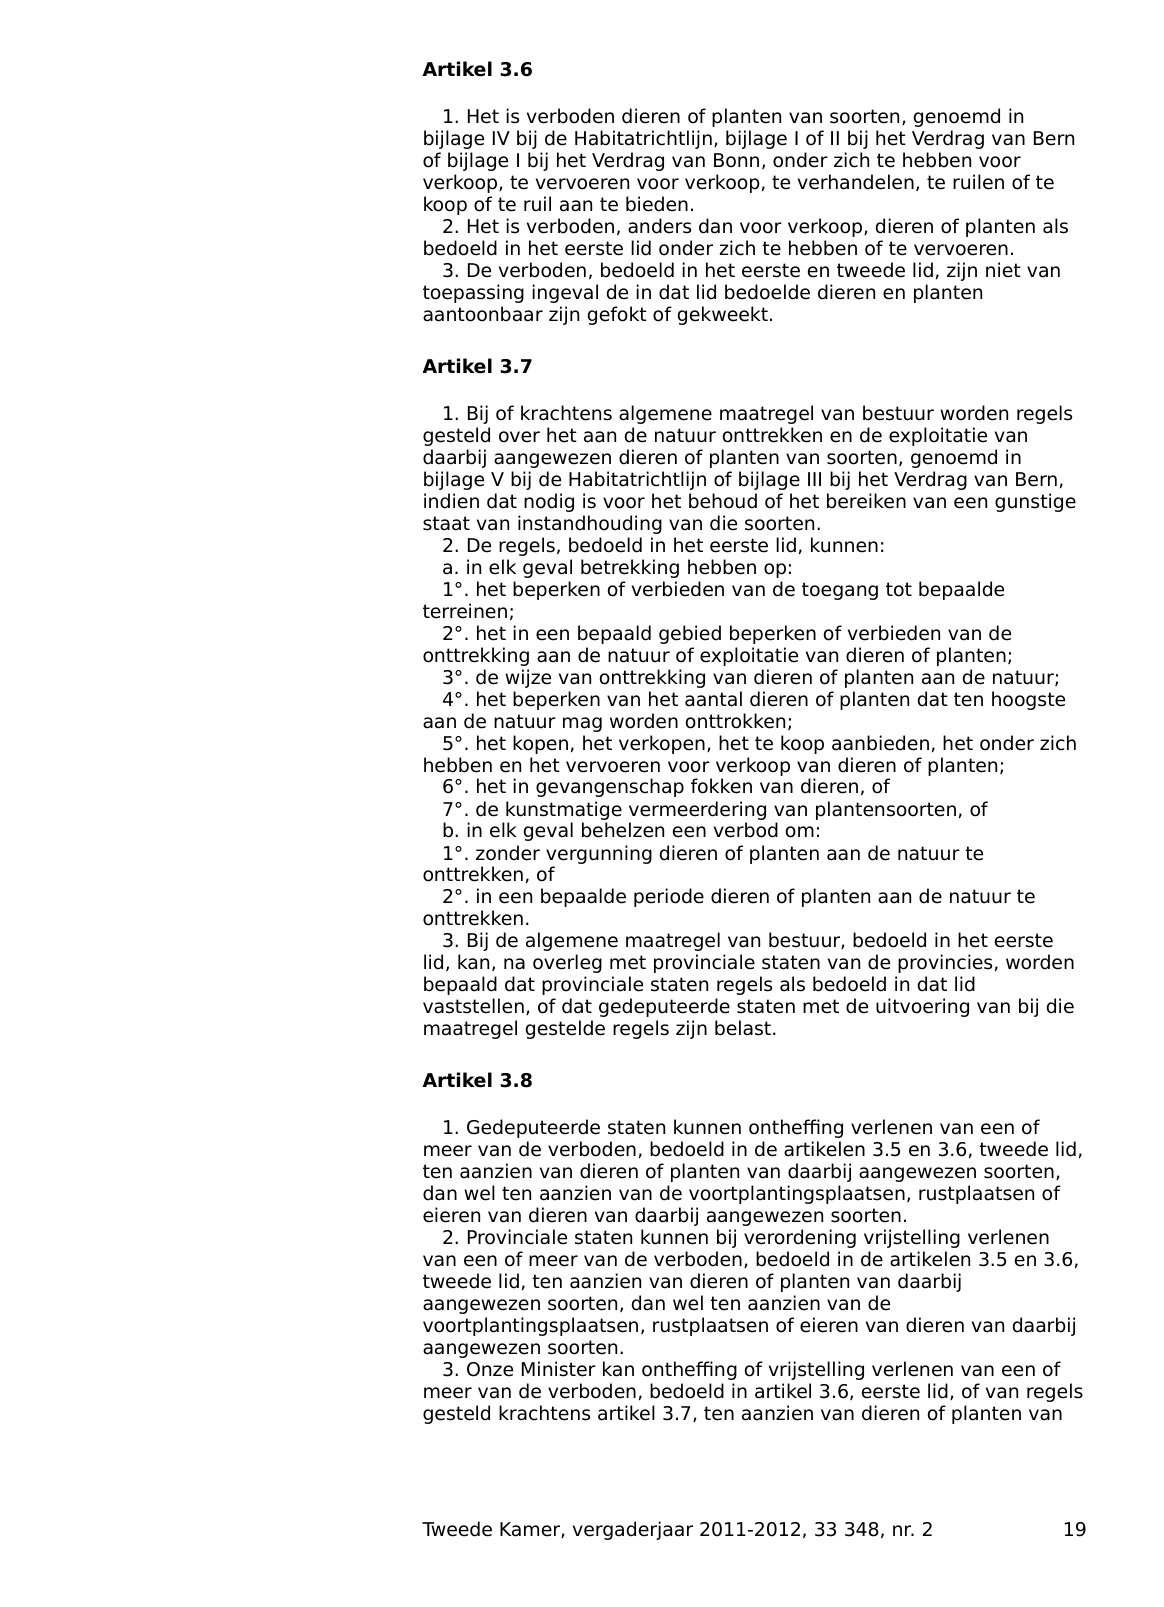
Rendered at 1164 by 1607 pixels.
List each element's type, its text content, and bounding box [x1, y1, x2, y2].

text 3. Onze Minister kan ontheffing of vrijstelling verlenen van een of meer van de verboden, bedoeld in artikel 3.6, eerste lid, of van regels gesteld krachtens artikel 3.7, ten aanzien van dieren of planten van [422, 1359, 1087, 1425]
text 4°. het beperken van het aantal dieren of planten dat ten hoogste aan de natuur mag worden onttrokken; [422, 688, 1087, 732]
text 2. De regels, bedoeld in het eerste lid, kunnen: [422, 535, 1087, 557]
text 1. Bij of krachtens algemene maatregel van bestuur worden regels gesteld over het aan de natuur onttrekken en de exploitatie van daarbij aangewezen dieren of planten van soorten, genoemd in bijlage V bij de Habitatrichtlijn of bijlage III bij het Verdrag van Bern, indien dat nodig is voor het behoud of het bereiken van een gunstige staat van instandhouding van die soorten. [422, 403, 1087, 535]
subtitle Artikel 3.7 [422, 356, 1087, 378]
text 1°. het beperken of verbieden van de toegang tot bepaalde terreinen; [422, 579, 1087, 623]
text 3. Bij de algemene maatregel van bestuur, bedoeld in het eerste lid, kan, na overleg met provinciale staten van de provincies, worden bepaald dat provinciale staten regels als bedoeld in dat lid vaststellen, of dat gedeputeerde staten met de uitvoering van bij die maatregel gestelde regels zijn belast. [422, 930, 1087, 1040]
text 6°. het in gevangenschap fokken van dieren, of [422, 776, 1087, 798]
text 3. De verboden, bedoeld in het eerste en tweede lid, zijn niet van toepassing ingeval de in dat lid bedoelde dieren en planten aantoonbaar zijn gefokt of gekweekt. [422, 260, 1087, 326]
text 3°. de wijze van onttrekking van dieren of planten aan de natuur; [422, 667, 1087, 688]
text b. in elk geval behelzen een verbod om: [422, 820, 1087, 842]
text 2. Provinciale staten kunnen bij verordening vrijstelling verlenen van een of meer van de verboden, bedoeld in de artikelen 3.5 en 3.6, tweede lid, ten aanzien van dieren of planten van daarbij aangewezen soorten, dan wel ten aanzien van de voortplantingsplaatsen, rustplaatsen of eieren van dieren van daarbij aangewezen soorten. [422, 1227, 1087, 1359]
text 2°. het in een bepaald gebied beperken of verbieden van de onttrekking aan de natuur of exploitatie van dieren of planten; [422, 623, 1087, 667]
text 2°. in een bepaalde periode dieren of planten aan de natuur te onttrekken. [422, 886, 1087, 930]
text 2. Het is verboden, anders dan voor verkoop, dieren of planten als bedoeld in het eerste lid onder zich te hebben of te vervoeren. [422, 216, 1087, 260]
text 5°. het kopen, het verkopen, het te koop aanbieden, het onder zich hebben en het vervoeren voor verkoop van dieren of planten; [422, 732, 1087, 776]
text 1°. zonder vergunning dieren of planten aan de natuur te onttrekken, of [422, 842, 1087, 886]
text a. in elk geval betrekking hebben op: [422, 557, 1087, 579]
text 1. Het is verboden dieren of planten van soorten, genoemd in bijlage IV bij de Habitatrichtlijn, bijlage I of II bij het Verdrag van Bern of bijlage I bij het Verdrag van Bonn, onder zich te hebben voor verkoop, te vervoeren voor verkoop, te verhandelen, te ruilen of te koop of te ruil aan te bieden. [422, 106, 1087, 216]
text 7°. de kunstmatige vermeerdering van plantensoorten, of [422, 798, 1087, 820]
subtitle Artikel 3.6 [422, 59, 1087, 81]
subtitle Artikel 3.8 [422, 1070, 1087, 1092]
text 1. Gedeputeerde staten kunnen ontheffing verlenen van een of meer van de verboden, bedoeld in de artikelen 3.5 en 3.6, tweede lid, ten aanzien van dieren of planten van daarbij aangewezen soorten, dan wel ten aanzien van de voortplantingsplaatsen, rustplaatsen of eieren van dieren van daarbij aangewezen soorten. [422, 1117, 1087, 1227]
